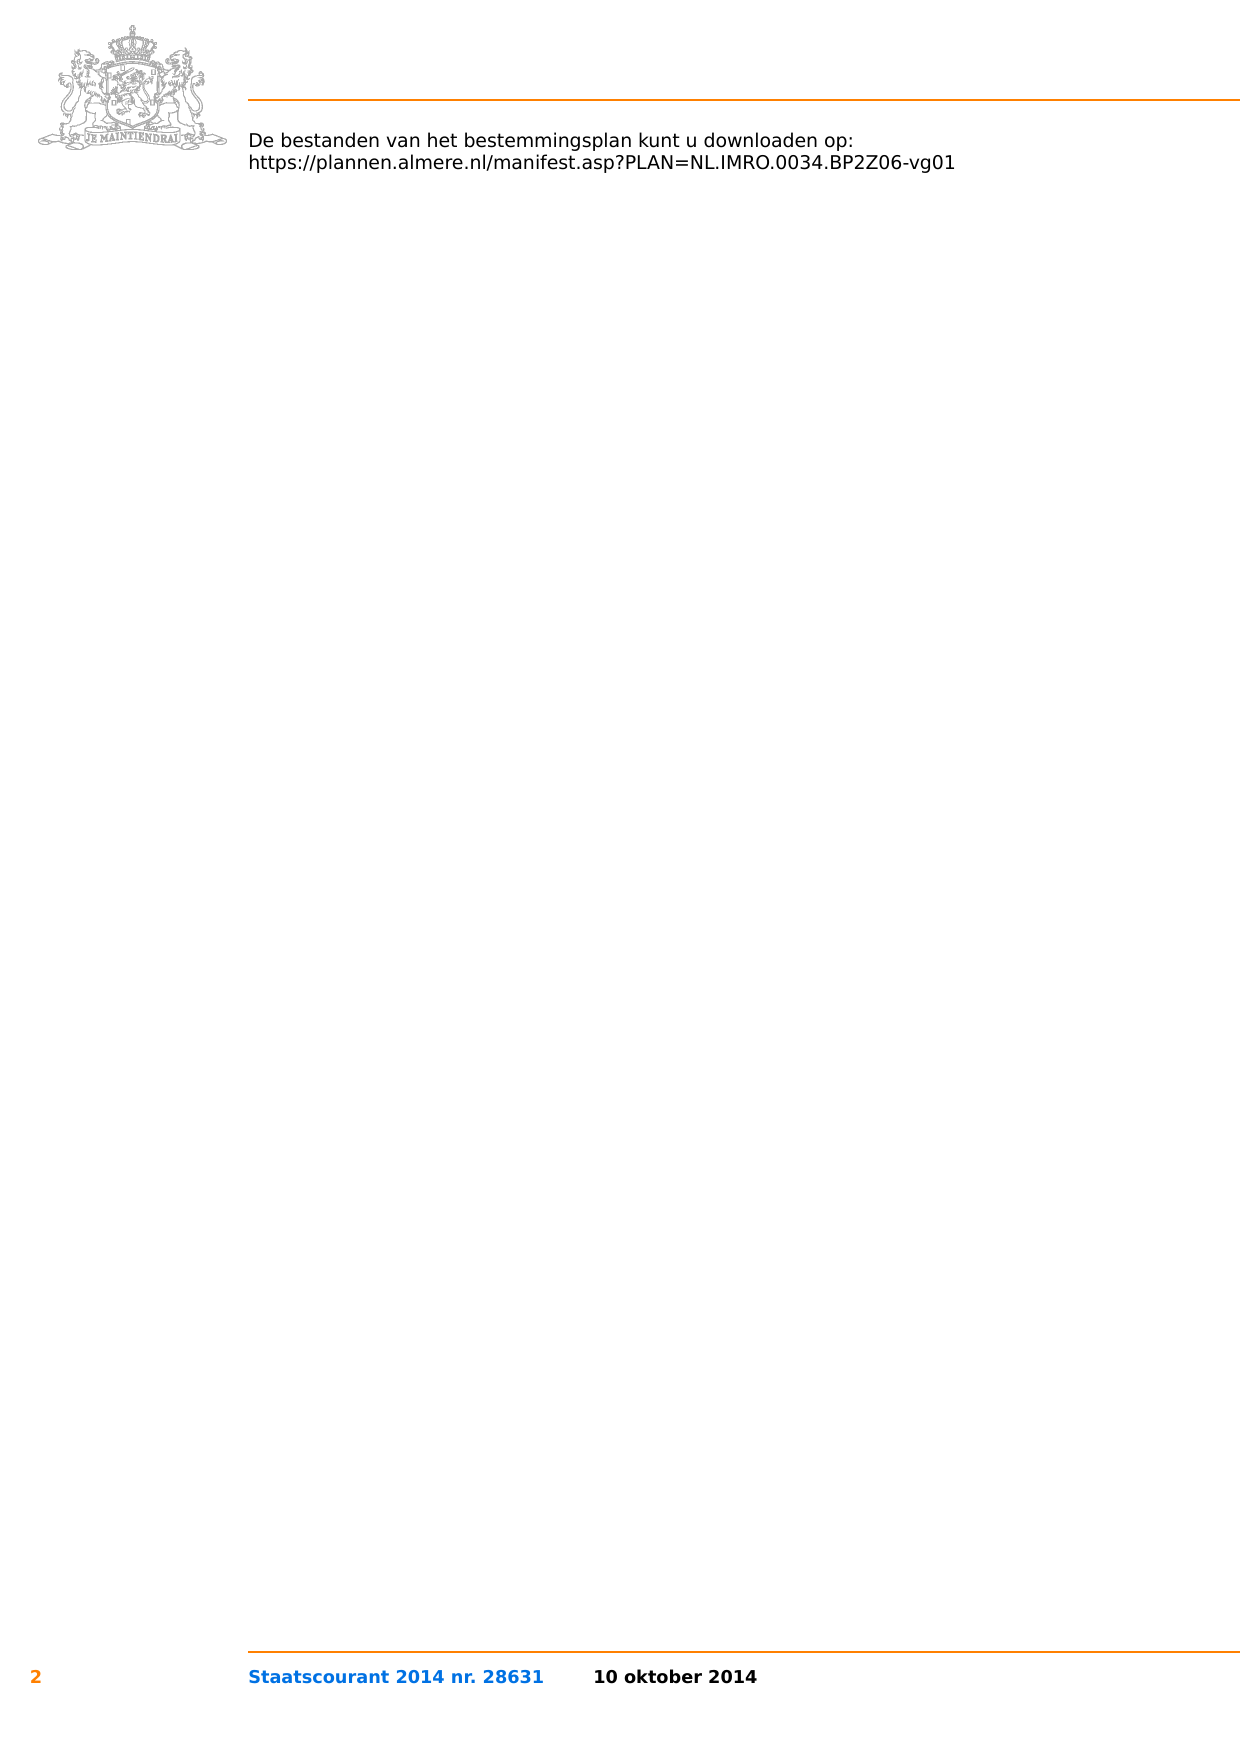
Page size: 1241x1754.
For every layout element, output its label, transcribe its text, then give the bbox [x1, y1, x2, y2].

picture [38, 25, 227, 150]
text De bestanden van het bestemmingsplan kunt u downloaden op: [248, 130, 1163, 152]
text https://plannen.almere.nl/manifest.asp?PLAN=NL.IMRO.0034.BP2Z06-vg01 [248, 152, 1163, 174]
